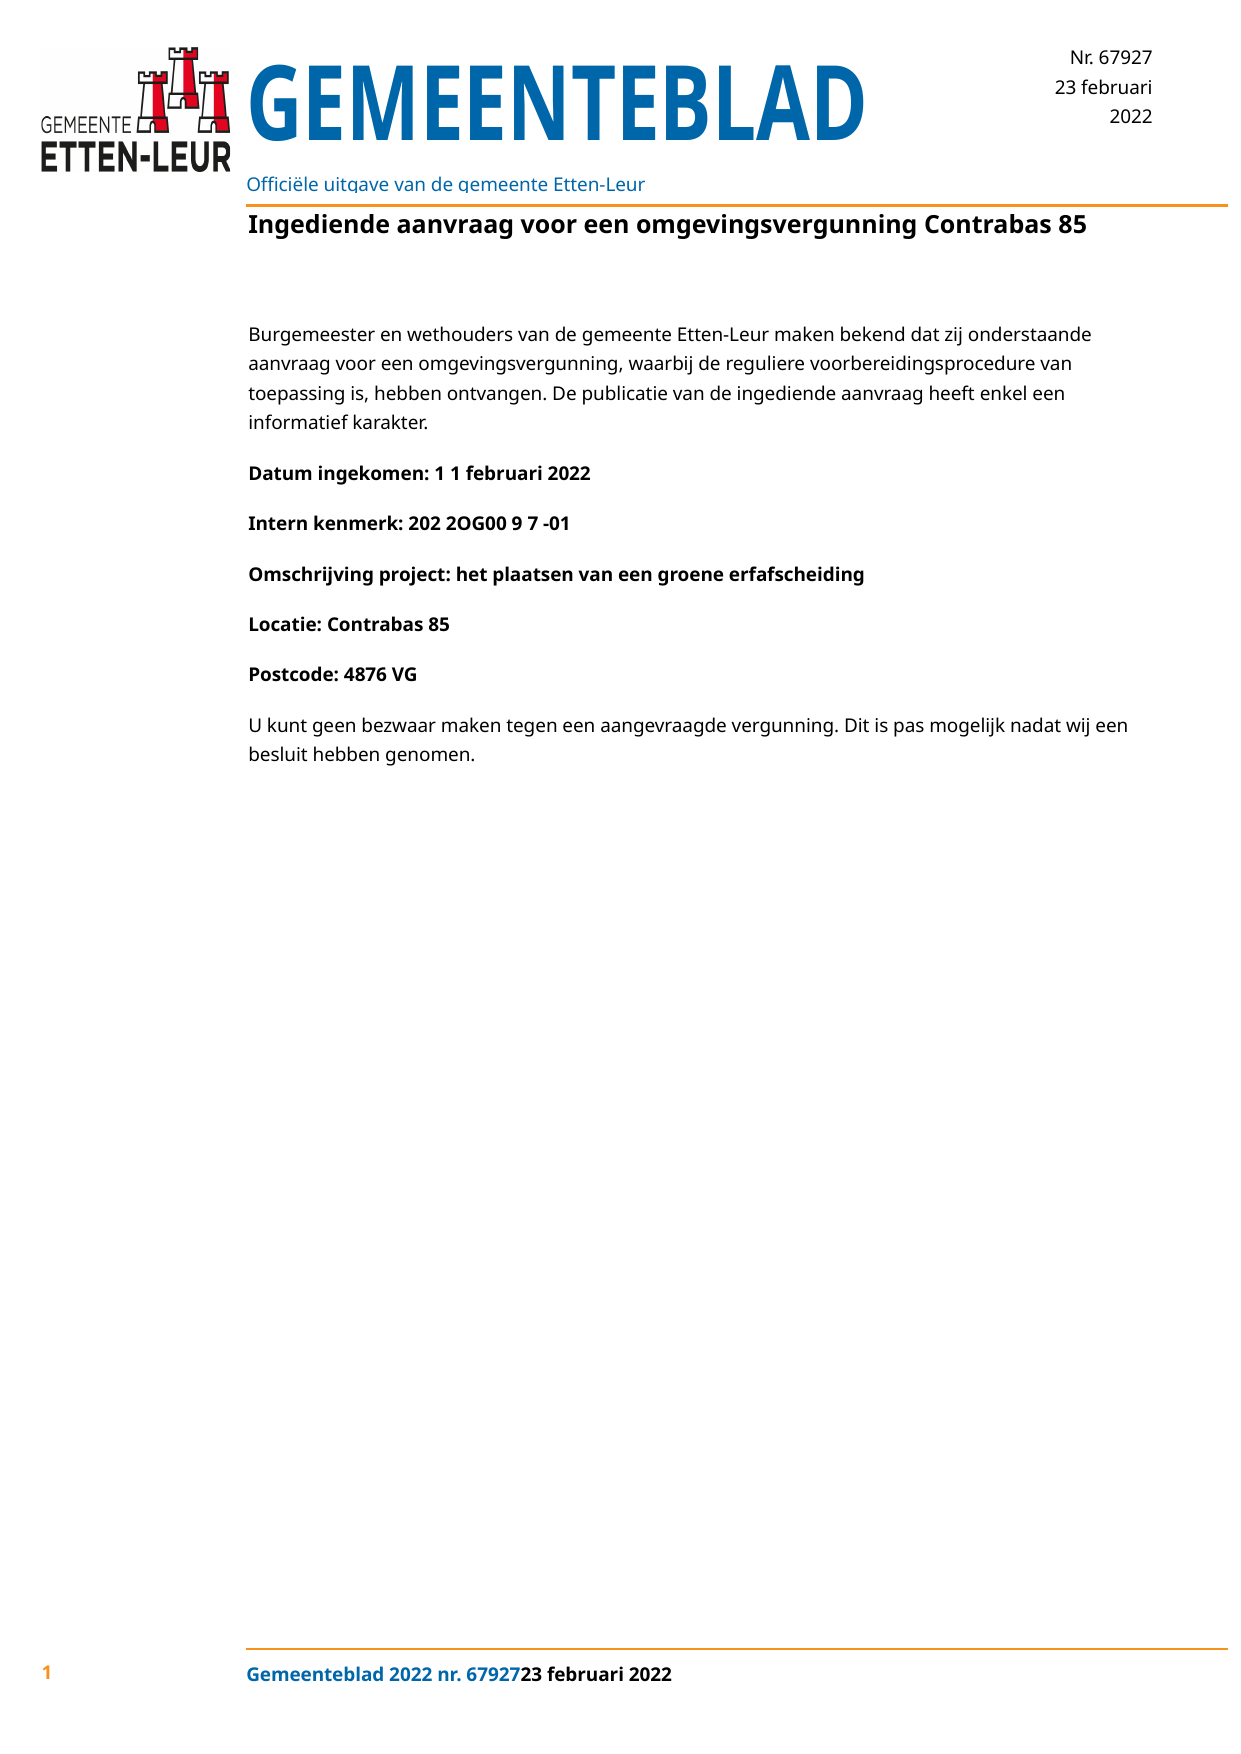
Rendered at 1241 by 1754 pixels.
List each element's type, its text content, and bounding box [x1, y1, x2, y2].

text Omschrijving project: het plaatsen van een groene erfafscheiding [248, 561, 1152, 586]
text Postcode: 4876 VG [248, 662, 1152, 687]
text Locatie: Contrabas 85 [248, 611, 1152, 637]
text Ingediende aanvraag voor een omgevingsvergunning Contrabas 85 [248, 207, 1152, 241]
text Intern kenmerk: 202 2OG00 9 7 -01 [248, 510, 1152, 536]
text Burgemeester en wethouders van de gemeente Etten-Leur maken bekend dat zij onderstaande aanvraag voor een omgevingsvergunning, waarbij de reguliere voorbereidingsprocedure van toepassing is, hebben ontvangen. De publicatie van de ingediende aanvraag heeft enkel een informatief karakter. [248, 321, 1152, 435]
text Datum ingekomen: 1 1 februari 2022 [248, 460, 1152, 486]
text U kunt geen bezwaar maken tegen een aangevraagde vergunning. Dit is pas mogelijk nadat wij een besluit hebben genomen. [248, 712, 1152, 767]
picture [41, 47, 231, 172]
